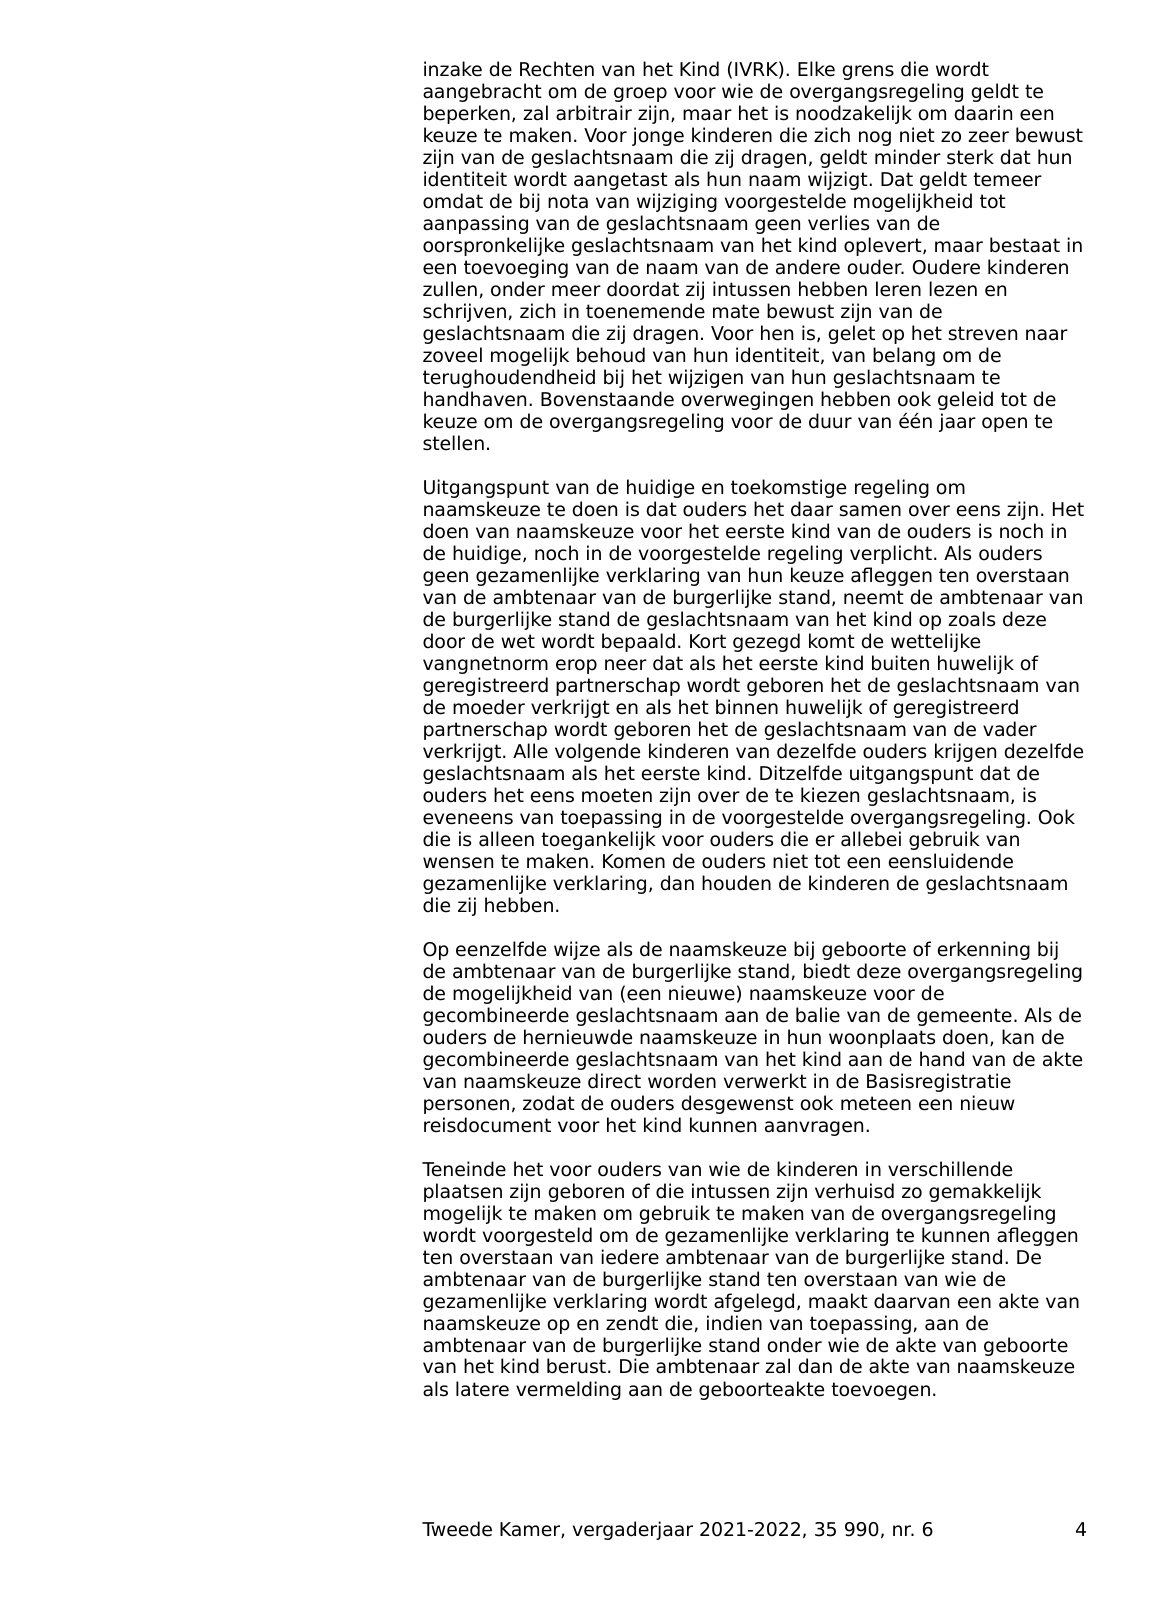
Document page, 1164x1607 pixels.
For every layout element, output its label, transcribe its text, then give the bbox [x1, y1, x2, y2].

text Teneinde het voor ouders van wie de kinderen in verschillende plaatsen zijn geboren of die intussen zijn verhuisd zo gemakkelijk mogelijk te maken om gebruik te maken van de overgangsregeling wordt voorgesteld om de gezamenlijke verklaring te kunnen afleggen ten overstaan van iedere ambtenaar van de burgerlijke stand. De ambtenaar van de burgerlijke stand ten overstaan van wie de gezamenlijke verklaring wordt afgelegd, maakt daarvan een akte van naamskeuze op en zendt die, indien van toepassing, aan de ambtenaar van de burgerlijke stand onder wie de akte van geboorte van het kind berust. Die ambtenaar zal dan de akte van naamskeuze als latere vermelding aan de geboorteakte toevoegen. [422, 1159, 1087, 1400]
text inzake de Rechten van het Kind (IVRK). Elke grens die wordt aangebracht om de groep voor wie de overgangsregeling geldt te beperken, zal arbitrair zijn, maar het is noodzakelijk om daarin een keuze te maken. Voor jonge kinderen die zich nog niet zo zeer bewust zijn van de geslachtsnaam die zij dragen, geldt minder sterk dat hun identiteit wordt aangetast als hun naam wijzigt. Dat geldt temeer omdat de bij nota van wijziging voorgestelde mogelijkheid tot aanpassing van de geslachtsnaam geen verlies van de oorspronkelijke geslachtsnaam van het kind oplevert, maar bestaat in een toevoeging van de naam van de andere ouder. Oudere kinderen zullen, onder meer doordat zij intussen hebben leren lezen en schrijven, zich in toenemende mate bewust zijn van de geslachtsnaam die zij dragen. Voor hen is, gelet op het streven naar zoveel mogelijk behoud van hun identiteit, van belang om de terughoudendheid bij het wijzigen van hun geslachtsnaam te handhaven. Bovenstaande overwegingen hebben ook geleid tot de keuze om de overgangsregeling voor de duur van één jaar open te stellen. [422, 59, 1087, 455]
text Uitgangspunt van de huidige en toekomstige regeling om naamskeuze te doen is dat ouders het daar samen over eens zijn. Het doen van naamskeuze voor het eerste kind van de ouders is noch in de huidige, noch in de voorgestelde regeling verplicht. Als ouders geen gezamenlijke verklaring van hun keuze afleggen ten overstaan van de ambtenaar van de burgerlijke stand, neemt de ambtenaar van de burgerlijke stand de geslachtsnaam van het kind op zoals deze door de wet wordt bepaald. Kort gezegd komt de wettelijke vangnetnorm erop neer dat als het eerste kind buiten huwelijk of geregistreerd partnerschap wordt geboren het de geslachtsnaam van de moeder verkrijgt en als het binnen huwelijk of geregistreerd partnerschap wordt geboren het de geslachtsnaam van de vader verkrijgt. Alle volgende kinderen van dezelfde ouders krijgen dezelfde geslachtsnaam als het eerste kind. Ditzelfde uitgangspunt dat de ouders het eens moeten zijn over de te kiezen geslachtsnaam, is eveneens van toepassing in de voorgestelde overgangsregeling. Ook die is alleen toegankelijk voor ouders die er allebei gebruik van wensen te maken. Komen de ouders niet tot een eensluidende gezamenlijke verklaring, dan houden de kinderen de geslachtsnaam die zij hebben. [422, 477, 1087, 916]
text Op eenzelfde wijze als de naamskeuze bij geboorte of erkenning bij de ambtenaar van de burgerlijke stand, biedt deze overgangsregeling de mogelijkheid van (een nieuwe) naamskeuze voor de gecombineerde geslachtsnaam aan de balie van de gemeente. Als de ouders de hernieuwde naamskeuze in hun woonplaats doen, kan de gecombineerde geslachtsnaam van het kind aan de hand van de akte van naamskeuze direct worden verwerkt in de Basisregistratie personen, zodat de ouders desgewenst ook meteen een nieuw reisdocument voor het kind kunnen aanvragen. [422, 939, 1087, 1136]
